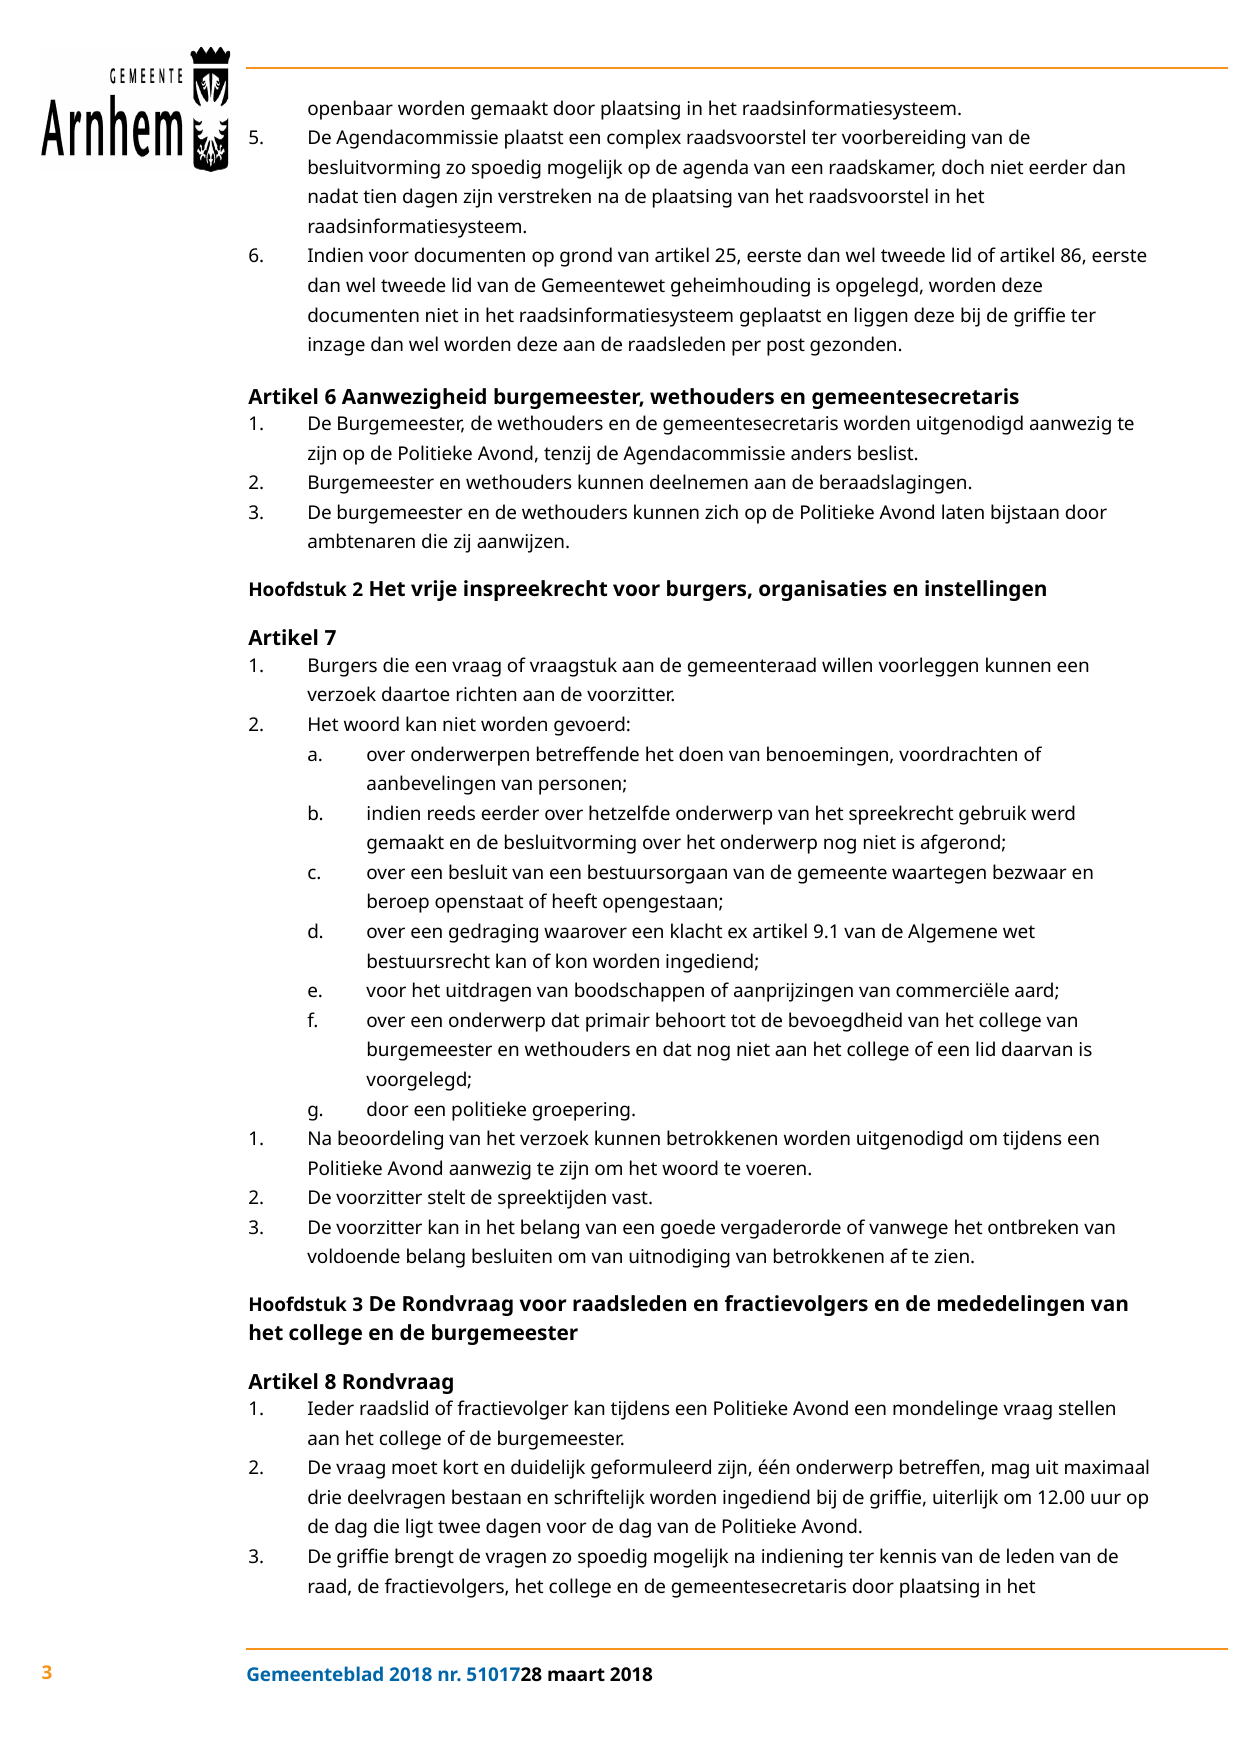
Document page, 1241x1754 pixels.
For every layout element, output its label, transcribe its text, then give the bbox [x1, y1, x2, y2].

list door een politieke groepering. [307, 1096, 1152, 1121]
list over een gedraging waarover een klacht ex artikel 9.1 van de Algemene wet bestuursrecht kan of kon worden ingediend; [307, 918, 1152, 973]
list Na beoordeling van het verzoek kunnen betrokkenen worden uitgenodigd om tijdens een Politieke Avond aanwezig te zijn om het woord te voeren. [248, 1125, 1152, 1181]
text Hoofdstuk 3 De Rondvraag voor raadsleden en fractievolgers en de mededelingen van het college en de burgemeester [248, 1289, 1152, 1346]
list Burgers die een vraag of vraagstuk aan de gemeenteraad willen voorleggen kunnen een verzoek daartoe richten aan de voorzitter. [248, 652, 1152, 707]
list De voorzitter kan in het belang van een goede vergaderorde of vanwege het ontbreken van voldoende belang besluiten om van uitnodiging van betrokkenen af te zien. [248, 1214, 1152, 1269]
list De griffie brengt de vragen zo spoedig mogelijk na indiening ter kennis van de leden van de raad, de fractievolgers, het college en de gemeentesecretaris door plaatsing in het [248, 1543, 1152, 1599]
text Hoofdstuk 2 Het vrije inspreekrecht voor burgers, organisaties en instellingen [248, 574, 1152, 603]
list Het woord kan niet worden gevoerd: [248, 711, 1152, 737]
list Ieder raadslid of fractievolger kan tijdens een Politieke Avond een mondelinge vraag stellen aan het college of de burgemeester. [248, 1395, 1152, 1451]
list De burgemeester en de wethouders kunnen zich op de Politieke Avond laten bijstaan door ambtenaren die zij aanwijzen. [248, 499, 1152, 554]
list indien reeds eerder over hetzelfde onderwerp van het spreekrecht gebruik werd gemaakt en de besluitvorming over het onderwerp nog niet is afgerond; [307, 800, 1152, 855]
list over een besluit van een bestuursorgaan van de gemeente waartegen bezwaar en beroep openstaat of heeft opengestaan; [307, 859, 1152, 914]
picture [41, 47, 231, 172]
list Burgemeester en wethouders kunnen deelnemen aan de beraadslagingen. [248, 469, 1152, 495]
list openbaar worden gemaakt door plaatsing in het raadsinformatiesysteem. [248, 95, 1152, 121]
text Artikel 7 [248, 623, 1152, 652]
list De voorzitter stelt de spreektijden vast. [248, 1184, 1152, 1210]
list over een onderwerp dat primair behoort tot de bevoegdheid van het college van burgemeester en wethouders en dat nog niet aan het college of een lid daarvan is voorgelegd; [307, 1007, 1152, 1092]
list over onderwerpen betreffende het doen van benoemingen, voordrachten of aanbevelingen van personen; [307, 741, 1152, 796]
text Artikel 8 Rondvraag [248, 1367, 1152, 1395]
list Indien voor documenten op grond van artikel 25, eerste dan wel tweede lid of artikel 86, eerste dan wel tweede lid van de Gemeentewet geheimhouding is opgelegd, worden deze documenten niet in het raadsinformatiesysteem geplaatst en liggen deze bij de griffie ter inzage dan wel worden deze aan de raadsleden per post gezonden. [248, 243, 1152, 357]
list De Burgemeester, de wethouders en de gemeentesecretaris worden uitgenodigd aanwezig te zijn op de Politieke Avond, tenzij de Agendacommissie anders beslist. [248, 410, 1152, 466]
list voor het uitdragen van boodschappen of aanprijzingen van commerciële aard; [307, 977, 1152, 1003]
list De Agendacommissie plaatst een complex raadsvoorstel ter voorbereiding van de besluitvorming zo spoedig mogelijk op de agenda van een raadskamer, doch niet eerder dan nadat tien dagen zijn verstreken na de plaatsing van het raadsvoorstel in het raadsinformatiesysteem. [248, 124, 1152, 239]
list De vraag moet kort en duidelijk geformuleerd zijn, één onderwerp betreffen, mag uit maximaal drie deelvragen bestaan en schriftelijk worden ingediend bij de griffie, uiterlijk om 12.00 uur op de dag die ligt twee dagen voor de dag van de Politieke Avond. [248, 1454, 1152, 1539]
text Artikel 6 Aanwezigheid burgemeester, wethouders en gemeentesecretaris [248, 382, 1152, 410]
